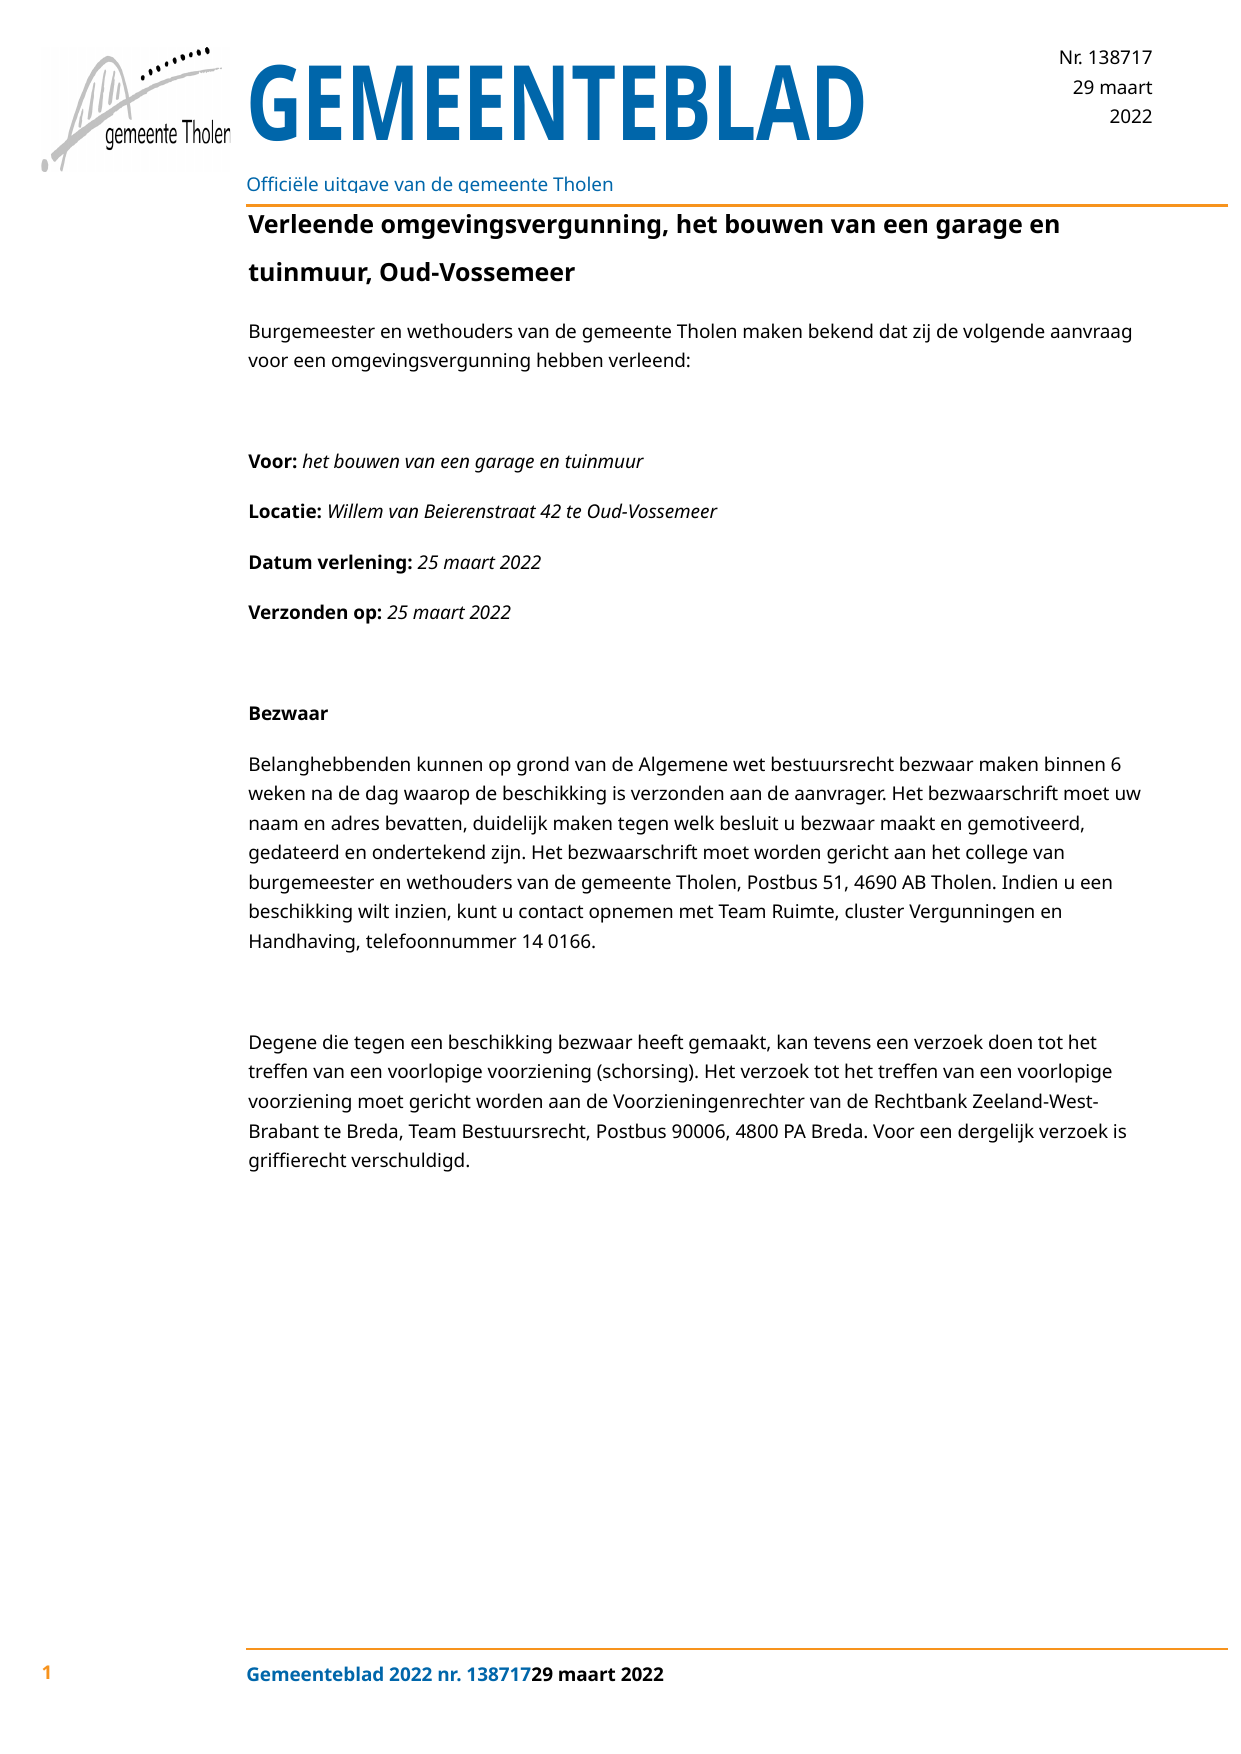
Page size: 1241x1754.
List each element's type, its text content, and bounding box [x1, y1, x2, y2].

text Verleende omgevingsvergunning, het bouwen van een garage en tuinmuur, Oud-Vossemeer [248, 207, 1152, 288]
text Degene die tegen een beschikking bezwaar heeft gemaakt, kan tevens een verzoek doen tot het treffen van een voorlopige voorziening (schorsing). Het verzoek tot het treffen van een voorlopige voorziening moet gericht worden aan de Voorzieningenrechter van de Rechtbank Zeeland-West-Brabant te Breda, Team Bestuursrecht, Postbus 90006, 4800 PA Breda. Voor een dergelijk verzoek is griffierecht verschuldigd. [248, 1029, 1152, 1173]
text Bezwaar [248, 700, 1152, 726]
text Datum verlening: 25 maart 2022 [248, 549, 1152, 575]
text Voor: het bouwen van een garage en tuinmuur [248, 448, 1152, 474]
picture [41, 47, 231, 172]
text Verzonden op: 25 maart 2022 [248, 599, 1152, 625]
text Belanghebbenden kunnen op grond van de Algemene wet bestuursrecht bezwaar maken binnen 6 weken na de dag waarop de beschikking is verzonden aan de aanvrager. Het bezwaarschrift moet uw naam en adres bevatten, duidelijk maken tegen welk besluit u bezwaar maakt en gemotiveerd, gedateerd en ondertekend zijn. Het bezwaarschrift moet worden gericht aan het college van burgemeester en wethouders van de gemeente Tholen, Postbus 51, 4690 AB Tholen. Indien u een beschikking wilt inzien, kunt u contact opnemen met Team Ruimte, cluster Vergunningen en Handhaving, telefoonnummer 14 0166. [248, 751, 1152, 954]
text Locatie: Willem van Beierenstraat 42 te Oud-Vossemeer [248, 499, 1152, 524]
text Burgemeester en wethouders van de gemeente Tholen maken bekend dat zij de volgende aanvraag voor een omgevingsvergunning hebben verleend: [248, 318, 1152, 373]
